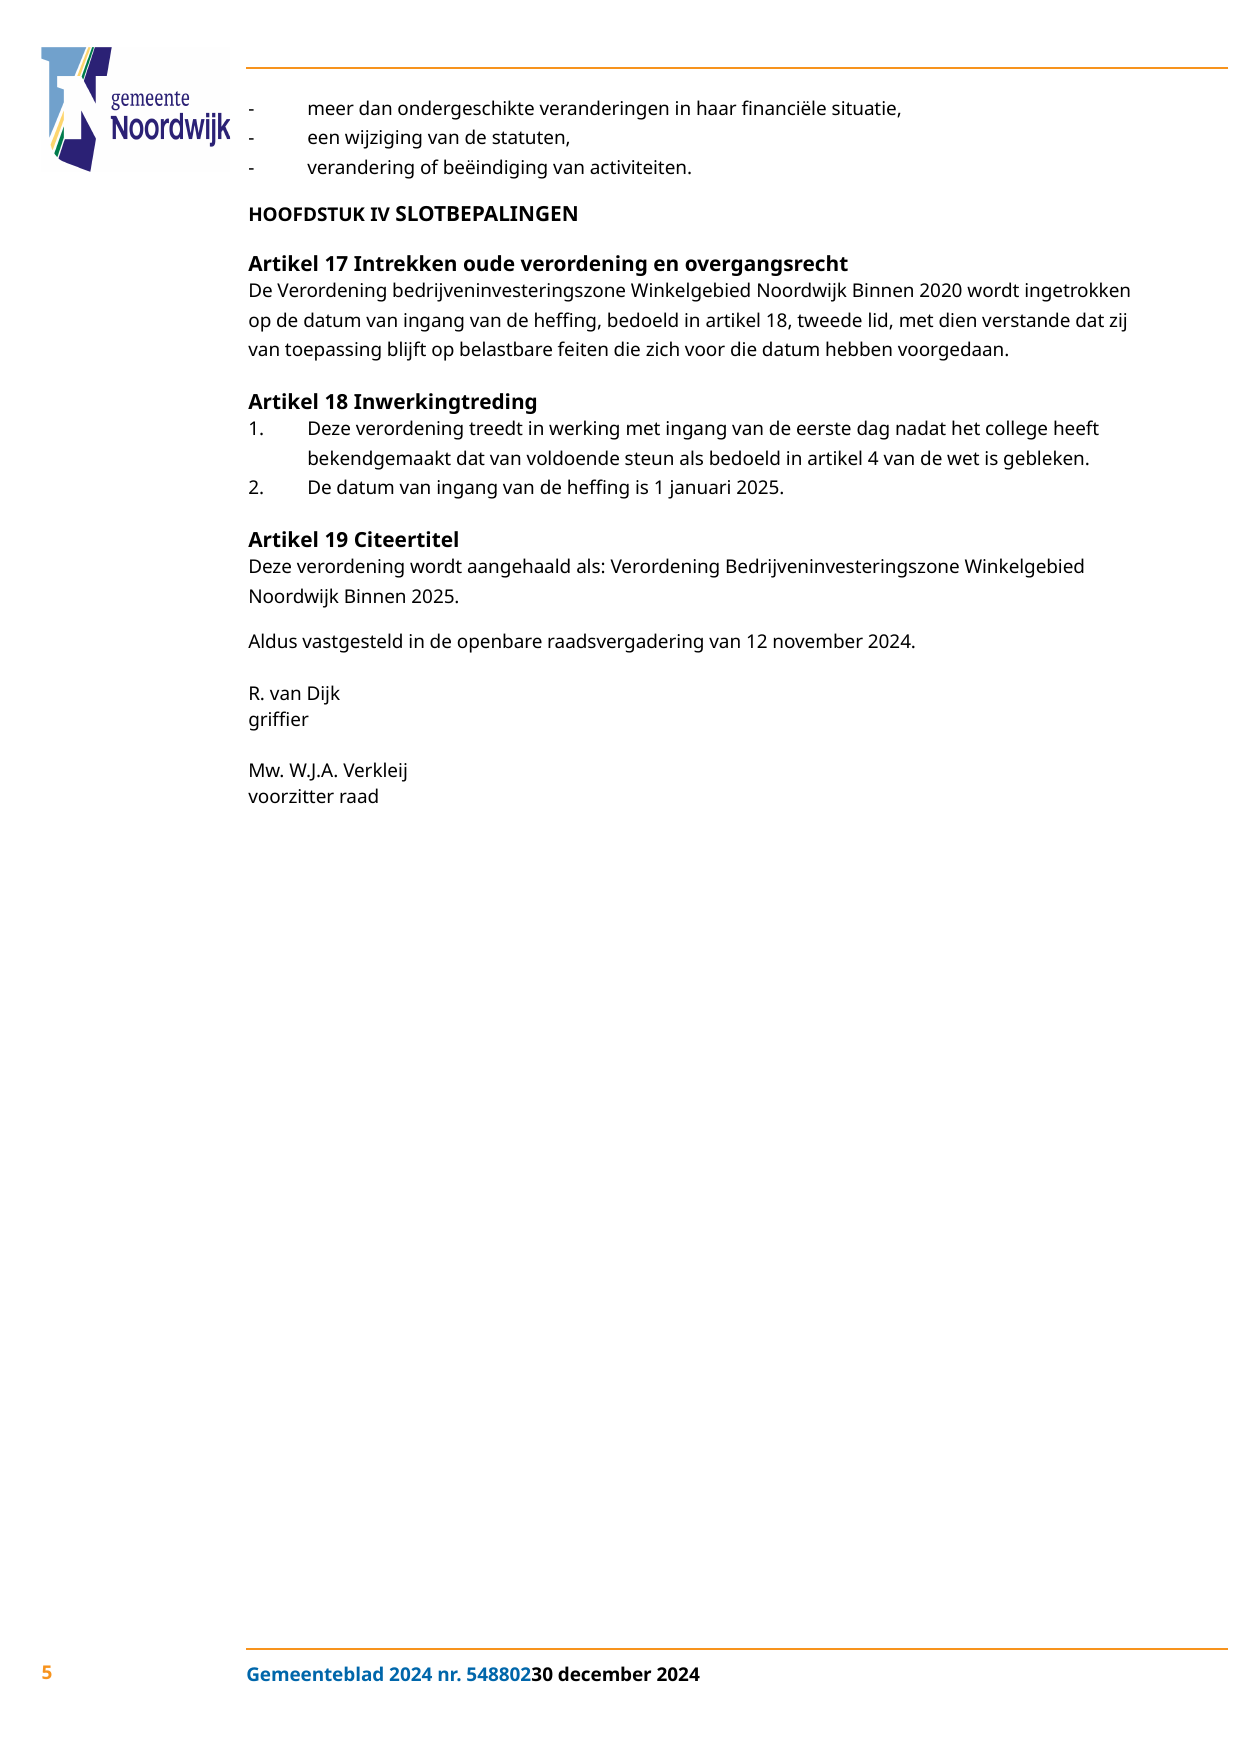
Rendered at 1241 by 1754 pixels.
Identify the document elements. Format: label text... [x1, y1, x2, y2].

list meer dan ondergeschikte veranderingen in haar financiële situatie, [248, 95, 1152, 121]
text R. van Dijk [248, 680, 1152, 706]
list De datum van ingang van de heffing is 1 januari 2025. [248, 474, 1152, 500]
text Artikel 18 Inwerkingtreding [248, 387, 1152, 415]
picture [41, 47, 231, 172]
text Aldus vastgesteld in de openbare raadsvergadering van 12 november 2024. [248, 628, 1152, 654]
text griffier [248, 706, 1152, 731]
list Deze verordening treedt in werking met ingang van de eerste dag nadat het college heeft bekendgemaakt dat van voldoende steun als bedoeld in artikel 4 van de wet is gebleken. [248, 415, 1152, 471]
text Mw. W.J.A. Verkleij [248, 757, 1152, 783]
text voorzitter raad [248, 783, 1152, 809]
text Artikel 17 Intrekken oude verordening en overgangsrecht [248, 249, 1152, 277]
list een wijziging van de statuten, [248, 124, 1152, 150]
text Deze verordening wordt aangehaald als: Verordening Bedrijveninvesteringszone Winkelgebied Noordwijk Binnen 2025. [248, 553, 1152, 609]
list verandering of beëindiging van activiteiten. [248, 154, 1152, 180]
text De Verordening bedrijveninvesteringszone Winkelgebied Noordwijk Binnen 2020 wordt ingetrokken op de datum van ingang van de heffing, bedoeld in artikel 18, tweede lid, met dien verstande dat zij van toepassing blijft op belastbare feiten die zich voor die datum hebben voorgedaan. [248, 277, 1152, 362]
text Artikel 19 Citeertitel [248, 525, 1152, 553]
text HOOFDSTUK IV SLOTBEPALINGEN [248, 199, 1152, 228]
